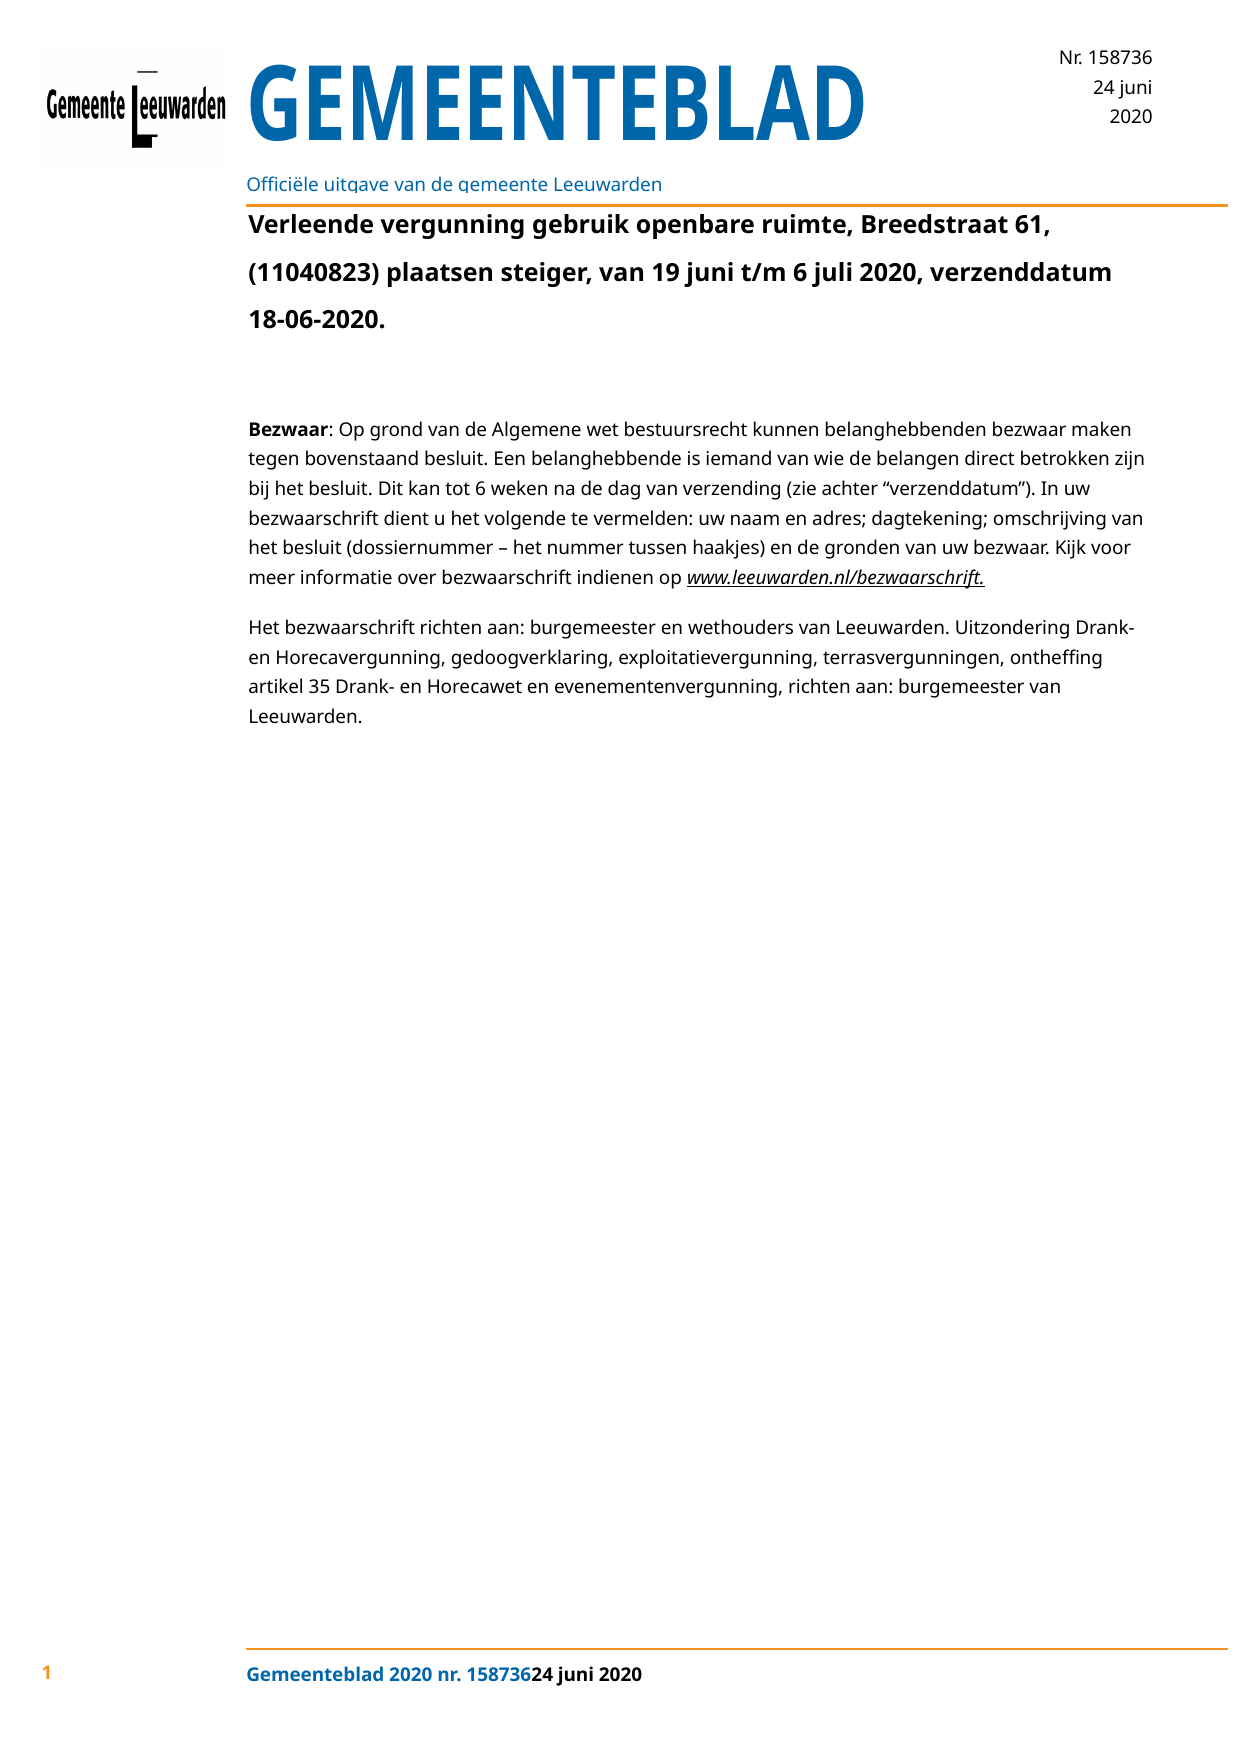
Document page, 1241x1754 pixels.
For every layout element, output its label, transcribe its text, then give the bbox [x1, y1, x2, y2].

picture [41, 47, 231, 172]
text Bezwaar: Op grond van de Algemene wet bestuursrecht kunnen belanghebbenden bezwaar maken tegen bovenstaand besluit. Een belanghebbende is iemand van wie de belangen direct betrokken zijn bij het besluit. Dit kan tot 6 weken na de dag van verzending (zie achter “verzenddatum”). In uw bezwaarschrift dient u het volgende te vermelden: uw naam en adres; dagtekening; omschrijving van het besluit (dossiernummer – het nummer tussen haakjes) en de gronden van uw bezwaar. Kijk voor meer informatie over bezwaarschrift indienen op www.leeuwarden.nl/bezwaarschrift. [248, 416, 1152, 589]
text Het bezwaarschrift richten aan: burgemeester en wethouders van Leeuwarden. Uitzondering Drank- en Horecavergunning, gedoogverklaring, exploitatievergunning, terrasvergunningen, ontheffing artikel 35 Drank- en Horecawet en evenementenvergunning, richten aan: burgemeester van Leeuwarden. [248, 614, 1152, 729]
text Verleende vergunning gebruik openbare ruimte, Breedstraat 61, (11040823) plaatsen steiger, van 19 juni t/m 6 juli 2020, verzenddatum 18-06-2020. [248, 207, 1152, 336]
